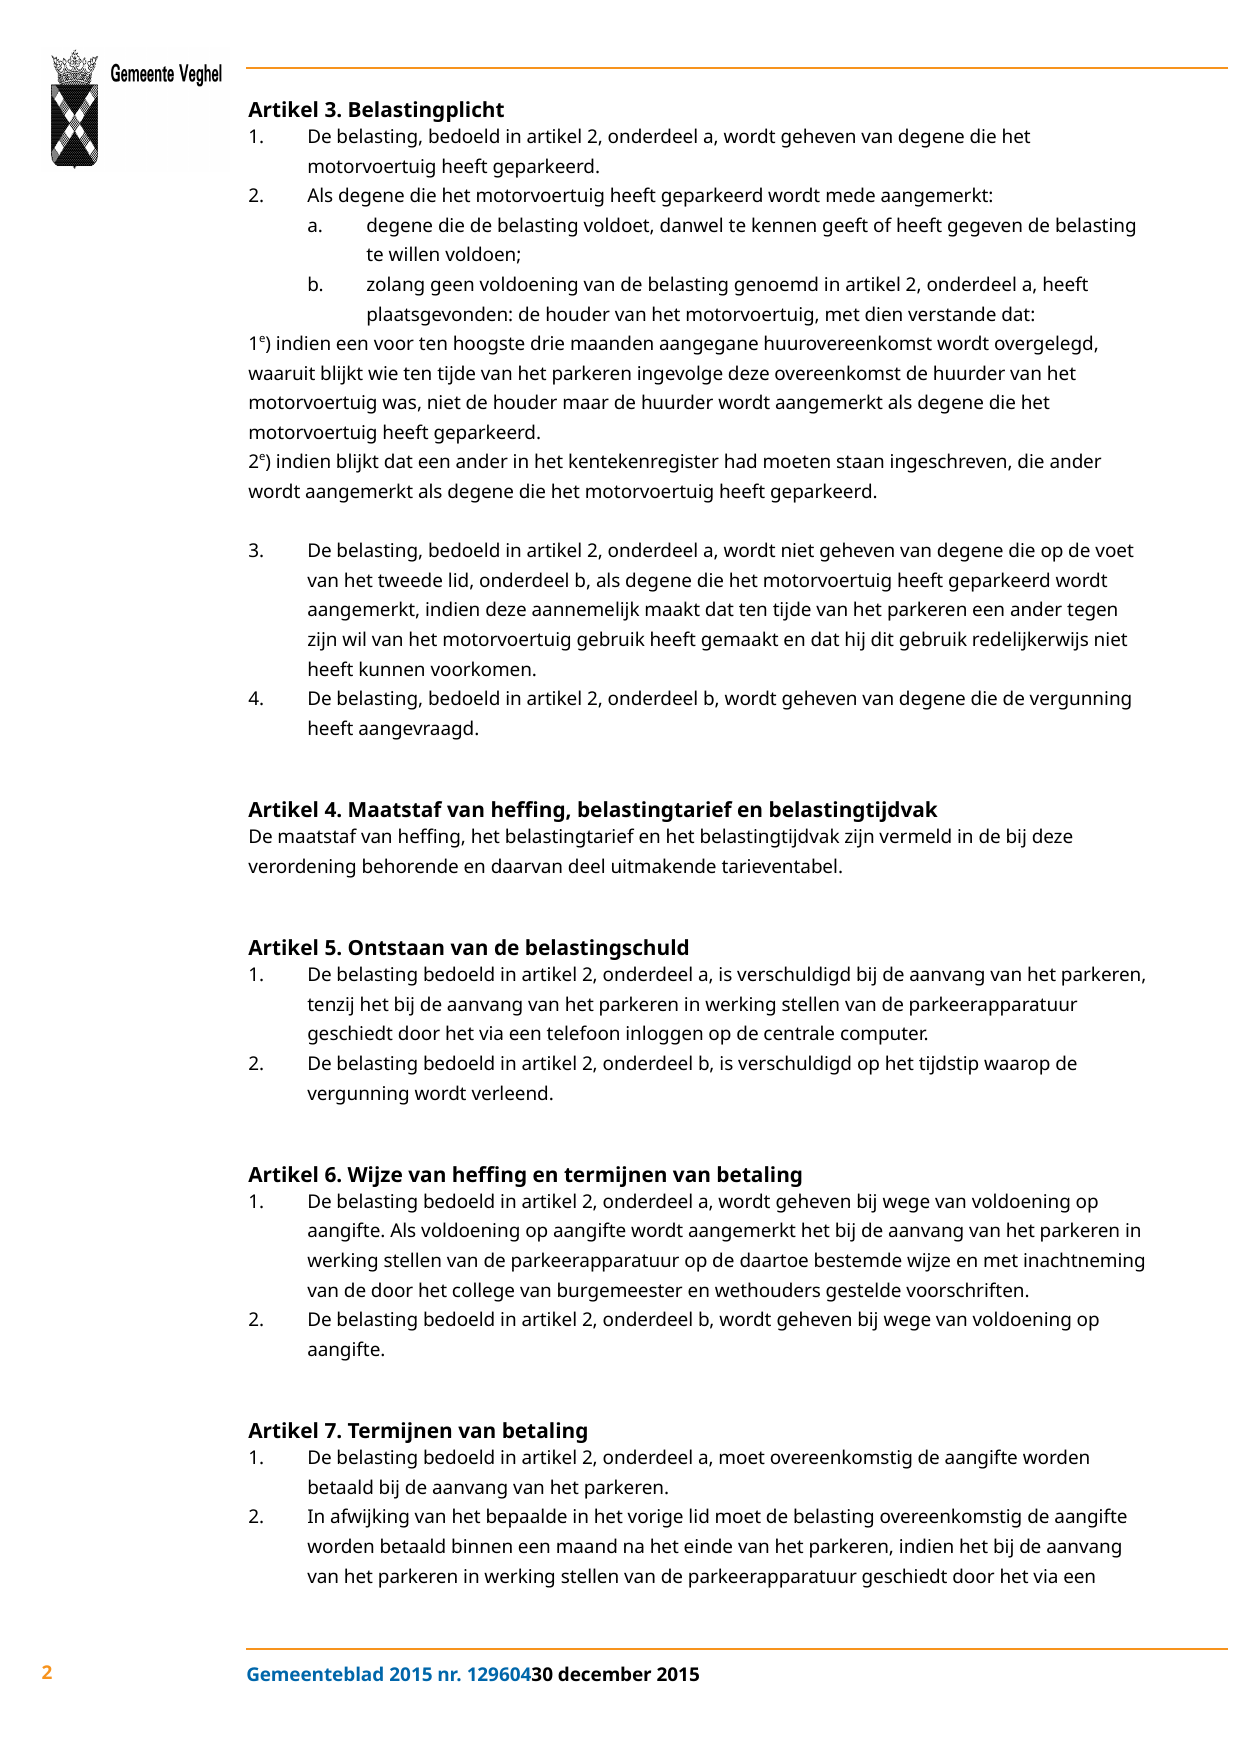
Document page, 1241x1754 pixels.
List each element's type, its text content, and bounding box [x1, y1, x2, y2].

text Artikel 6. Wijze van heffing en termijnen van betaling [248, 1160, 1152, 1188]
list zolang geen voldoening van de belasting genoemd in artikel 2, onderdeel a, heeft plaatsgevonden: de houder van het motorvoertuig, met dien verstande dat: [307, 271, 1152, 326]
list De belasting, bedoeld in artikel 2, onderdeel b, wordt geheven van degene die de vergunning heeft aangevraagd. [248, 685, 1152, 741]
list In afwijking van het bepaalde in het vorige lid moet de belasting overeenkomstig de aangifte worden betaald binnen een maand na het einde van het parkeren, indien het bij de aanvang van het parkeren in werking stellen van de parkeerapparatuur geschiedt door het via een [248, 1504, 1152, 1588]
text Artikel 7. Termijnen van betaling [248, 1416, 1152, 1444]
text Artikel 3. Belastingplicht [248, 95, 1152, 123]
list De belasting bedoeld in artikel 2, onderdeel a, moet overeenkomstig de aangifte worden betaald bij de aanvang van het parkeren. [248, 1444, 1152, 1500]
list degene die de belasting voldoet, danwel te kennen geeft of heeft gegeven de belasting te willen voldoen; [307, 212, 1152, 267]
list De belasting bedoeld in artikel 2, onderdeel b, wordt geheven bij wege van voldoening op aangifte. [248, 1306, 1152, 1362]
text Artikel 5. Ontstaan van de belastingschuld [248, 933, 1152, 961]
text De maatstaf van heffing, het belastingtarief en het belastingtijdvak zijn vermeld in de bij deze verordening behorende en daarvan deel uitmakende tarieventabel. [248, 823, 1152, 879]
text 1e) indien een voor ten hoogste drie maanden aangegane huurovereenkomst wordt overgelegd, waaruit blijkt wie ten tijde van het parkeren ingevolge deze overeenkomst de huurder van het motorvoertuig was, niet de houder maar de huurder wordt aangemerkt als degene die het motorvoertuig heeft geparkeerd. [248, 330, 1152, 445]
list De belasting, bedoeld in artikel 2, onderdeel a, wordt niet geheven van degene die op de voet van het tweede lid, onderdeel b, als degene die het motorvoertuig heeft geparkeerd wordt aangemerkt, indien deze aannemelijk maakt dat ten tijde van het parkeren een ander tegen zijn wil van het motorvoertuig gebruik heeft gemaakt en dat hij dit gebruik redelijkerwijs niet heeft kunnen voorkomen. [248, 537, 1152, 681]
list De belasting bedoeld in artikel 2, onderdeel a, is verschuldigd bij de aanvang van het parkeren, tenzij het bij de aanvang van het parkeren in werking stellen van de parkeerapparatuur geschiedt door het via een telefoon inloggen op de centrale computer. [248, 961, 1152, 1046]
text Artikel 4. Maatstaf van heffing, belastingtarief en belastingtijdvak [248, 795, 1152, 823]
list De belasting bedoeld in artikel 2, onderdeel a, wordt geheven bij wege van voldoening op aangifte. Als voldoening op aangifte wordt aangemerkt het bij de aanvang van het parkeren in werking stellen van de parkeerapparatuur op de daartoe bestemde wijze en met inachtneming van de door het college van burgemeester en wethouders gestelde voorschriften. [248, 1188, 1152, 1303]
picture [41, 47, 231, 172]
list De belasting, bedoeld in artikel 2, onderdeel a, wordt geheven van degene die het motorvoertuig heeft geparkeerd. [248, 123, 1152, 178]
text 2e) indien blijkt dat een ander in het kentekenregister had moeten staan ingeschreven, die ander wordt aangemerkt als degene die het motorvoertuig heeft geparkeerd. [248, 449, 1152, 504]
list Als degene die het motorvoertuig heeft geparkeerd wordt mede aangemerkt: [248, 182, 1152, 208]
list De belasting bedoeld in artikel 2, onderdeel b, is verschuldigd op het tijdstip waarop de vergunning wordt verleend. [248, 1050, 1152, 1105]
